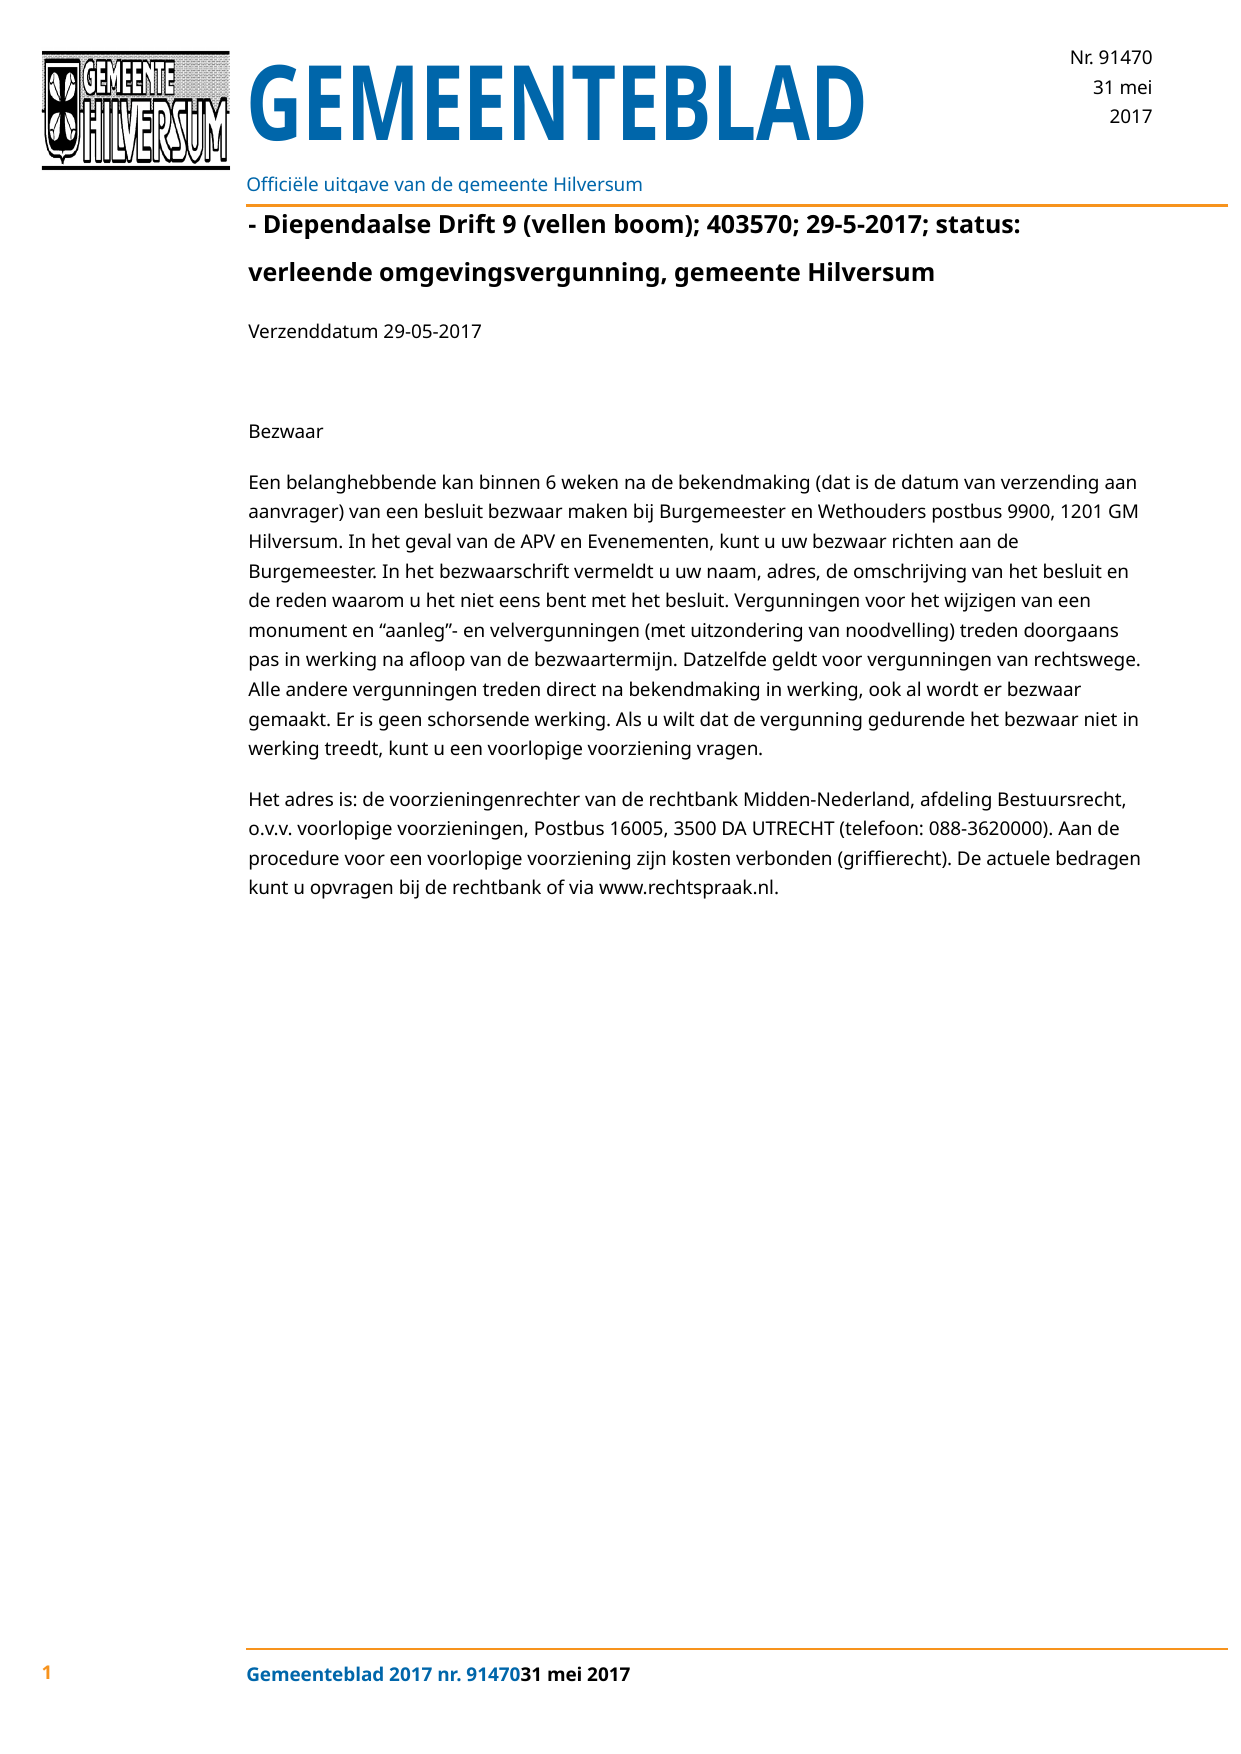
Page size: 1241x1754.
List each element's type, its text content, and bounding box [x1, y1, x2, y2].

text - Diependaalse Drift 9 (vellen boom); 403570; 29-5-2017; status: verleende omgevingsvergunning, gemeente Hilversum [248, 207, 1152, 288]
text Verzenddatum 29-05-2017 [248, 318, 1152, 344]
picture [41, 47, 231, 172]
text Een belanghebbende kan binnen 6 weken na de bekendmaking (dat is de datum van verzending aan aanvrager) van een besluit bezwaar maken bij Burgemeester en Wethouders postbus 9900, 1201 GM Hilversum. In het geval van de APV en Evenementen, kunt u uw bezwaar richten aan de Burgemeester. In het bezwaarschrift vermeldt u uw naam, adres, de omschrijving van het besluit en de reden waarom u het niet eens bent met het besluit. Vergunningen voor het wijzigen van een monument en “aanleg”- en velvergunningen (met uitzondering van noodvelling) treden doorgaans pas in werking na afloop van de bezwaartermijn. Datzelfde geldt voor vergunningen van rechtswege. Alle andere vergunningen treden direct na bekendmaking in werking, ook al wordt er bezwaar gemaakt. Er is geen schorsende werking. Als u wilt dat de vergunning gedurende het bezwaar niet in werking treedt, kunt u een voorlopige voorziening vragen. [248, 469, 1152, 761]
text Het adres is: de voorzieningenrechter van de rechtbank Midden-Nederland, afdeling Bestuursrecht, o.v.v. voorlopige voorzieningen, Postbus 16005, 3500 DA UTRECHT (telefoon: 088-3620000). Aan de procedure voor een voorlopige voorziening zijn kosten verbonden (griffierecht). De actuele bedragen kunt u opvragen bij de rechtbank of via www.rechtspraak.nl. [248, 786, 1152, 900]
text Bezwaar [248, 419, 1152, 444]
